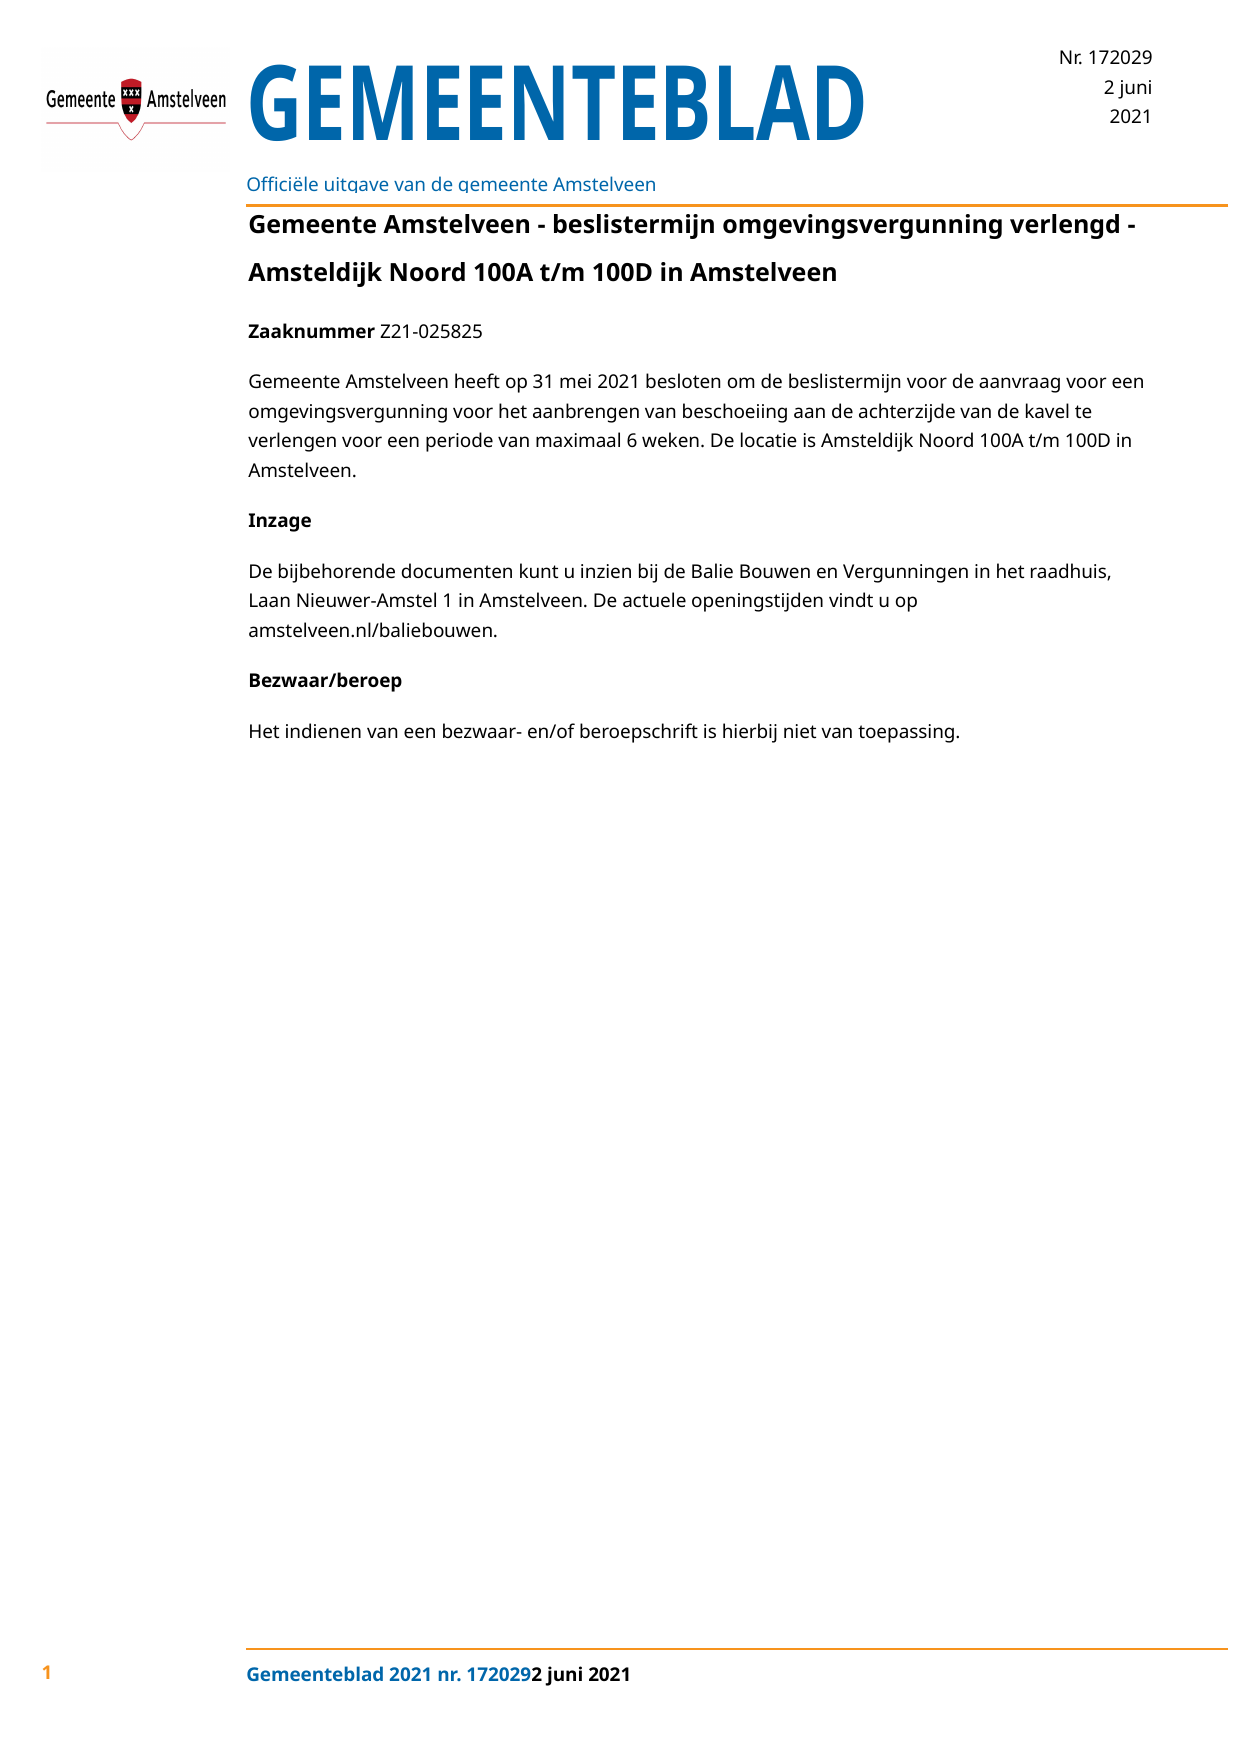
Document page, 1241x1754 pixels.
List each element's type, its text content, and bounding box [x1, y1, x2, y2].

text Het indienen van een bezwaar- en/of beroepschrift is hierbij niet van toepassing. [248, 718, 1152, 744]
text Zaaknummer Z21-025825 [248, 318, 1152, 344]
text Bezwaar/beroep [248, 667, 1152, 693]
text Inzage [248, 507, 1152, 533]
text De bijbehorende documenten kunt u inzien bij de Balie Bouwen en Vergunningen in het raadhuis, Laan Nieuwer-Amstel 1 in Amstelveen. De actuele openingstijden vindt u op amstelveen.nl/baliebouwen. [248, 558, 1152, 643]
text Gemeente Amstelveen heeft op 31 mei 2021 besloten om de beslistermijn voor de aanvraag voor een omgevingsvergunning voor het aanbrengen van beschoeiing aan de achterzijde van de kavel te verlengen voor een periode van maximaal 6 weken. De locatie is Amsteldijk Noord 100A t/m 100D in Amstelveen. [248, 368, 1152, 483]
text Gemeente Amstelveen - beslistermijn omgevingsvergunning verlengd - Amsteldijk Noord 100A t/m 100D in Amstelveen [248, 207, 1152, 288]
picture [41, 47, 231, 172]
